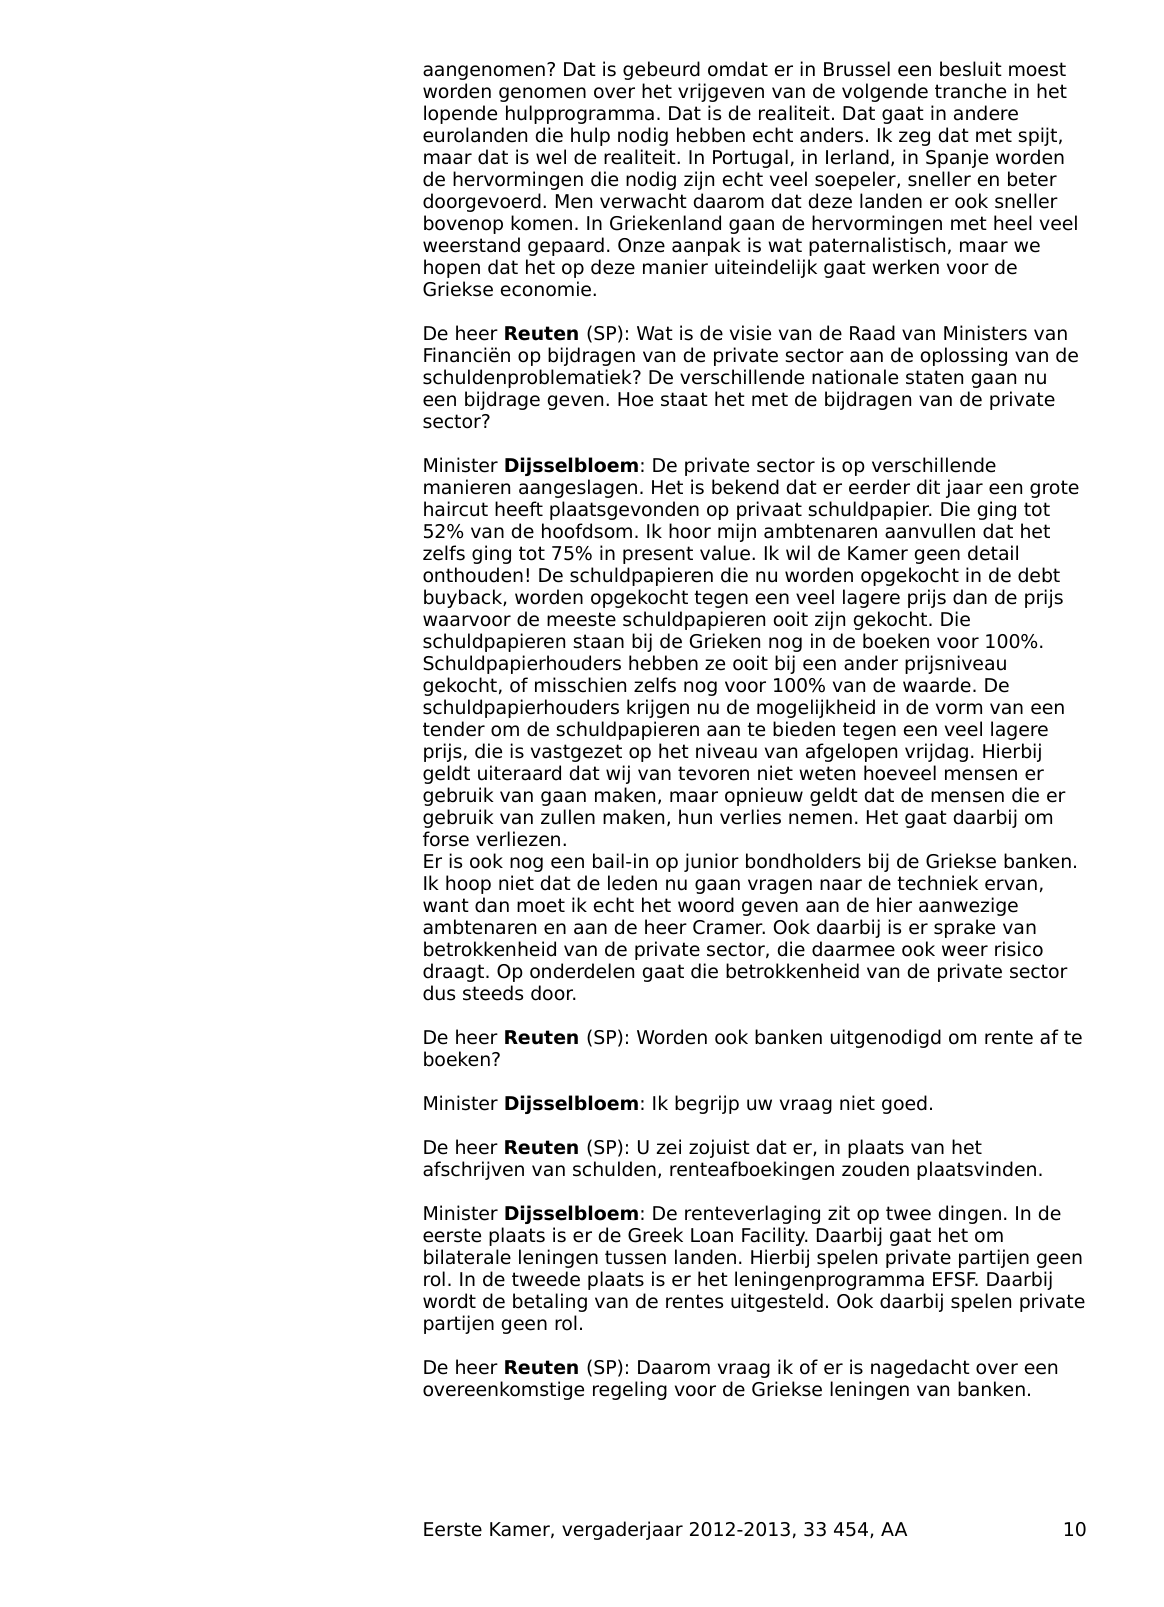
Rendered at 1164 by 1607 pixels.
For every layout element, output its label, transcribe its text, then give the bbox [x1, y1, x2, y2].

text Minister Dijsselbloem: De renteverlaging zit op twee dingen. In de eerste plaats is er de Greek Loan Facility. Daarbij gaat het om bilaterale leningen tussen landen. Hierbij spelen private partijen geen rol. In de tweede plaats is er het leningenprogramma EFSF. Daarbij wordt de betaling van de rentes uitgesteld. Ook daarbij spelen private partijen geen rol. [422, 1203, 1087, 1335]
text aangenomen? Dat is gebeurd omdat er in Brussel een besluit moest worden genomen over het vrijgeven van de volgende tranche in het lopende hulpprogramma. Dat is de realiteit. Dat gaat in andere eurolanden die hulp nodig hebben echt anders. Ik zeg dat met spijt, maar dat is wel de realiteit. In Portugal, in Ierland, in Spanje worden de hervormingen die nodig zijn echt veel soepeler, sneller en beter doorgevoerd. Men verwacht daarom dat deze landen er ook sneller bovenop komen. In Griekenland gaan de hervormingen met heel veel weerstand gepaard. Onze aanpak is wat paternalistisch, maar we hopen dat het op deze manier uiteindelijk gaat werken voor de Griekse economie. [422, 59, 1087, 301]
text De heer Reuten (SP): Worden ook banken uitgenodigd om rente af te boeken? [422, 1027, 1087, 1071]
text Minister Dijsselbloem: De private sector is op verschillende manieren aangeslagen. Het is bekend dat er eerder dit jaar een grote haircut heeft plaatsgevonden op privaat schuldpapier. Die ging tot 52% van de hoofdsom. Ik hoor mijn ambtenaren aanvullen dat het zelfs ging tot 75% in present value. Ik wil de Kamer geen detail onthouden! De schuldpapieren die nu worden opgekocht in de debt buyback, worden opgekocht tegen een veel lagere prijs dan de prijs waarvoor de meeste schuldpapieren ooit zijn gekocht. Die schuldpapieren staan bij de Grieken nog in de boeken voor 100%. Schuldpapierhouders hebben ze ooit bij een ander prijsniveau gekocht, of misschien zelfs nog voor 100% van de waarde. De schuldpapierhouders krijgen nu de mogelijkheid in de vorm van een tender om de schuldpapieren aan te bieden tegen een veel lagere prijs, die is vastgezet op het niveau van afgelopen vrijdag. Hierbij geldt uiteraard dat wij van tevoren niet weten hoeveel mensen er gebruik van gaan maken, maar opnieuw geldt dat de mensen die er gebruik van zullen maken, hun verlies nemen. Het gaat daarbij om forse verliezen. [422, 455, 1087, 851]
text Er is ook nog een bail-in op junior bondholders bij de Griekse banken. Ik hoop niet dat de leden nu gaan vragen naar de techniek ervan, want dan moet ik echt het woord geven aan de hier aanwezige ambtenaren en aan de heer Cramer. Ook daarbij is er sprake van betrokkenheid van de private sector, die daarmee ook weer risico draagt. Op onderdelen gaat die betrokkenheid van de private sector dus steeds door. [422, 851, 1087, 1004]
text Minister Dijsselbloem: Ik begrijp uw vraag niet goed. [422, 1093, 1087, 1115]
text De heer Reuten (SP): Wat is de visie van de Raad van Ministers van Financiën op bijdragen van de private sector aan de oplossing van de schuldenproblematiek? De verschillende nationale staten gaan nu een bijdrage geven. Hoe staat het met de bijdragen van de private sector? [422, 323, 1087, 433]
text De heer Reuten (SP): Daarom vraag ik of er is nagedacht over een overeenkomstige regeling voor de Griekse leningen van banken. [422, 1357, 1087, 1401]
text De heer Reuten (SP): U zei zojuist dat er, in plaats van het afschrijven van schulden, renteafboekingen zouden plaatsvinden. [422, 1137, 1087, 1181]
